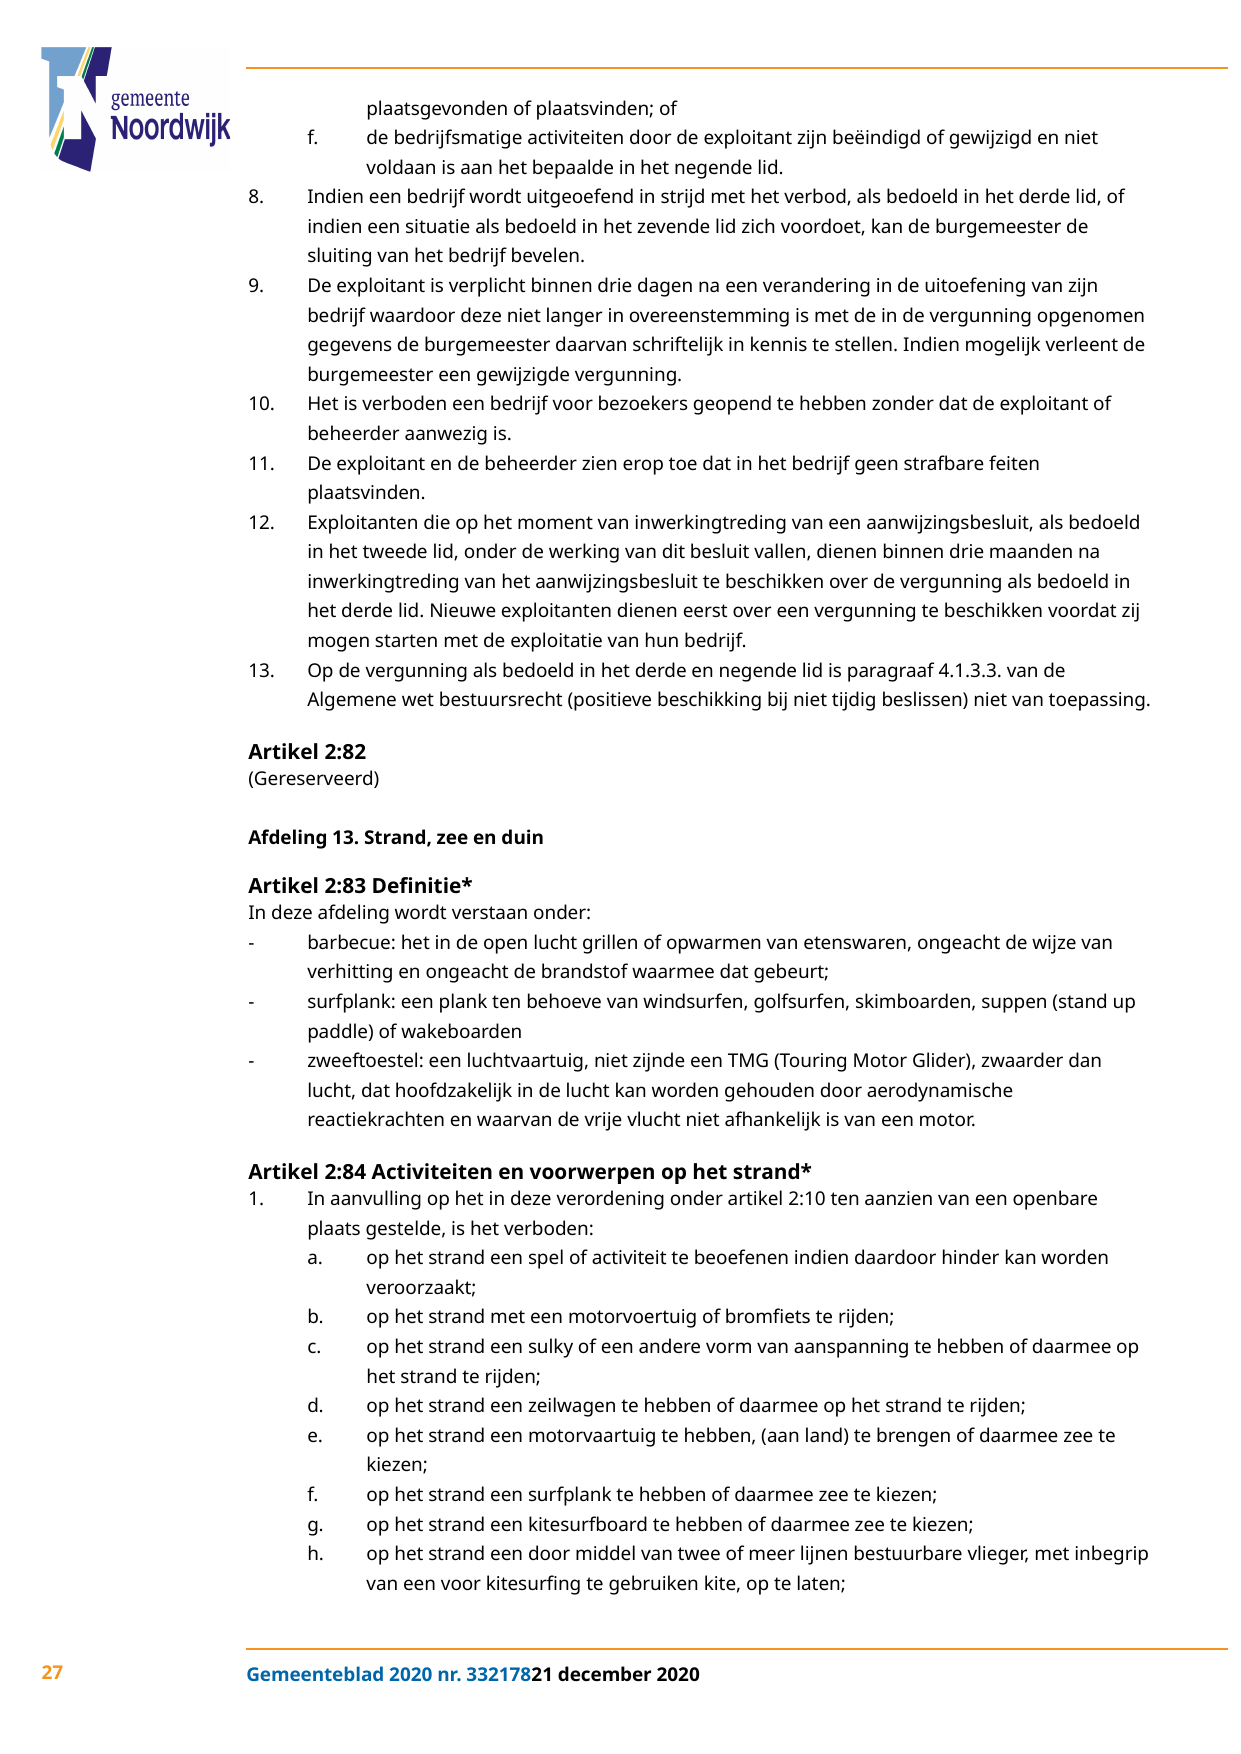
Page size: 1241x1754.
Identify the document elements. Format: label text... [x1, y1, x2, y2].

list op het strand een surfplank te hebben of daarmee zee te kiezen; [307, 1481, 1152, 1507]
text Artikel 2:84 Activiteiten en voorwerpen op het strand* [248, 1157, 1152, 1185]
text Artikel 2:83 Definitie* [248, 871, 1152, 899]
text In deze afdeling wordt verstaan onder: [248, 899, 1152, 925]
list barbecue: het in de open lucht grillen of opwarmen van etenswaren, ongeacht de wijze van verhitting en ongeacht de brandstof waarmee dat gebeurt; [248, 929, 1152, 984]
list zweeftoestel: een luchtvaartuig, niet zijnde een TMG (Touring Motor Glider), zwaarder dan lucht, dat hoofdzakelijk in de lucht kan worden gehouden door aerodynamische reactiekrachten en waarvan de vrije vlucht niet afhankelijk is van een motor. [248, 1047, 1152, 1132]
text (Gereserveerd) [248, 765, 1152, 791]
list plaatsgevonden of plaatsvinden; of [307, 95, 1152, 121]
list op het strand een kitesurfboard te hebben of daarmee zee te kiezen; [307, 1511, 1152, 1537]
list Exploitanten die op het moment van inwerkingtreding van een aanwijzingsbesluit, als bedoeld in het tweede lid, onder de werking van dit besluit vallen, dienen binnen drie maanden na inwerkingtreding van het aanwijzingsbesluit te beschikken over de vergunning als bedoeld in het derde lid. Nieuwe exploitanten dienen eerst over een vergunning te beschikken voordat zij mogen starten met de exploitatie van hun bedrijf. [248, 509, 1152, 653]
list De exploitant en de beheerder zien erop toe dat in het bedrijf geen strafbare feiten plaatsvinden. [248, 450, 1152, 505]
list surfplank: een plank ten behoeve van windsurfen, golfsurfen, skimboarden, suppen (stand up paddle) of wakeboarden [248, 988, 1152, 1043]
list Het is verboden een bedrijf voor bezoekers geopend te hebben zonder dat de exploitant of beheerder aanwezig is. [248, 391, 1152, 446]
list Indien een bedrijf wordt uitgeoefend in strijd met het verbod, als bedoeld in het derde lid, of indien een situatie als bedoeld in het zevende lid zich voordoet, kan de burgemeester de sluiting van het bedrijf bevelen. [248, 183, 1152, 268]
list op het strand een sulky of een andere vorm van aanspanning te hebben of daarmee op het strand te rijden; [307, 1333, 1152, 1389]
picture [41, 47, 231, 172]
text Afdeling 13. Strand, zee en duin [248, 824, 1152, 850]
list de bedrijfsmatige activiteiten door de exploitant zijn beëindigd of gewijzigd en niet voldaan is aan het bepaalde in het negende lid. [307, 124, 1152, 180]
list In aanvulling op het in deze verordening onder artikel 2:10 ten aanzien van een openbare plaats gestelde, is het verboden: [248, 1185, 1152, 1241]
list op het strand een spel of activiteit te beoefenen indien daardoor hinder kan worden veroorzaakt; [307, 1244, 1152, 1300]
list op het strand een door middel van twee of meer lijnen bestuurbare vlieger, met inbegrip van een voor kitesurfing te gebruiken kite, op te laten; [307, 1540, 1152, 1596]
list Op de vergunning als bedoeld in het derde en negende lid is paragraaf 4.1.3.3. van de Algemene wet bestuursrecht (positieve beschikking bij niet tijdig beslissen) niet van toepassing. [248, 657, 1152, 712]
list De exploitant is verplicht binnen drie dagen na een verandering in de uitoefening van zijn bedrijf waardoor deze niet langer in overeenstemming is met de in de vergunning opgenomen gegevens de burgemeester daarvan schriftelijk in kennis te stellen. Indien mogelijk verleent de burgemeester een gewijzigde vergunning. [248, 272, 1152, 387]
text Artikel 2:82 [248, 737, 1152, 765]
list op het strand een zeilwagen te hebben of daarmee op het strand te rijden; [307, 1392, 1152, 1418]
list op het strand een motorvaartuig te hebben, (aan land) te brengen of daarmee zee te kiezen; [307, 1422, 1152, 1477]
list op het strand met een motorvoertuig of bromfiets te rijden; [307, 1304, 1152, 1329]
